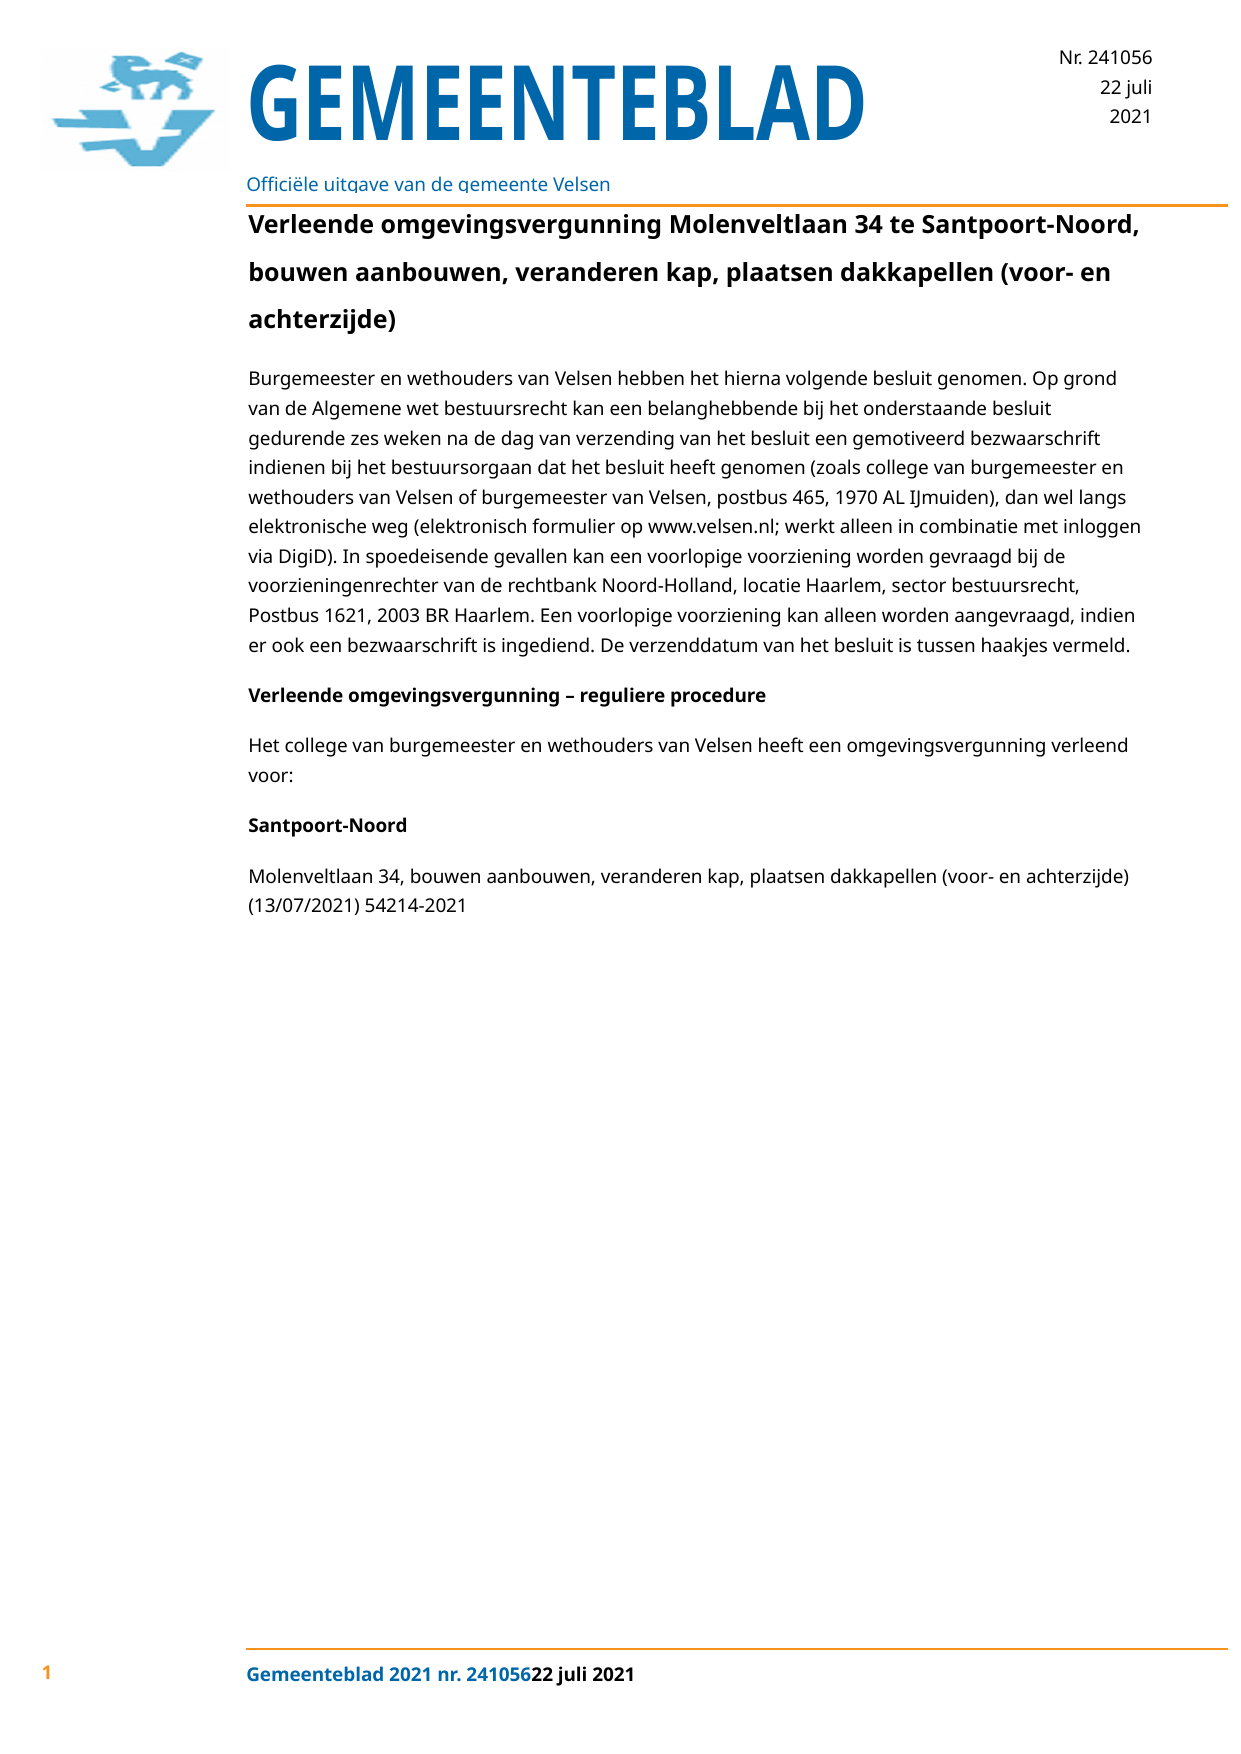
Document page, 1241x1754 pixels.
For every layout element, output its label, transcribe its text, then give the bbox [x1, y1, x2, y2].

text Verleende omgevingsvergunning – reguliere procedure [248, 682, 1152, 708]
text Het college van burgemeester en wethouders van Velsen heeft een omgevingsvergunning verleend voor: [248, 733, 1152, 788]
text Santpoort-Noord [248, 813, 1152, 838]
text Molenveltlaan 34, bouwen aanbouwen, veranderen kap, plaatsen dakkapellen (voor- en achterzijde) (13/07/2021) 54214-2021 [248, 863, 1152, 918]
picture [41, 47, 231, 172]
text Verleende omgevingsvergunning Molenveltlaan 34 te Santpoort-Noord, bouwen aanbouwen, veranderen kap, plaatsen dakkapellen (voor- en achterzijde) [248, 207, 1152, 336]
text Burgemeester en wethouders van Velsen hebben het hierna volgende besluit genomen. Op grond van de Algemene wet bestuursrecht kan een belanghebbende bij het onderstaande besluit gedurende zes weken na de dag van verzending van het besluit een gemotiveerd bezwaarschrift indienen bij het bestuursorgaan dat het besluit heeft genomen (zoals college van burgemeester en wethouders van Velsen of burgemeester van Velsen, postbus 465, 1970 AL IJmuiden), dan wel langs elektronische weg (elektronisch formulier op www.velsen.nl; werkt alleen in combinatie met inloggen via DigiD). In spoedeisende gevallen kan een voorlopige voorziening worden gevraagd bij de voorzieningenrechter van de rechtbank Noord-Holland, locatie Haarlem, sector bestuursrecht, Postbus 1621, 2003 BR Haarlem. Een voorlopige voorziening kan alleen worden aangevraagd, indien er ook een bezwaarschrift is ingediend. De verzenddatum van het besluit is tussen haakjes vermeld. [248, 366, 1152, 657]
